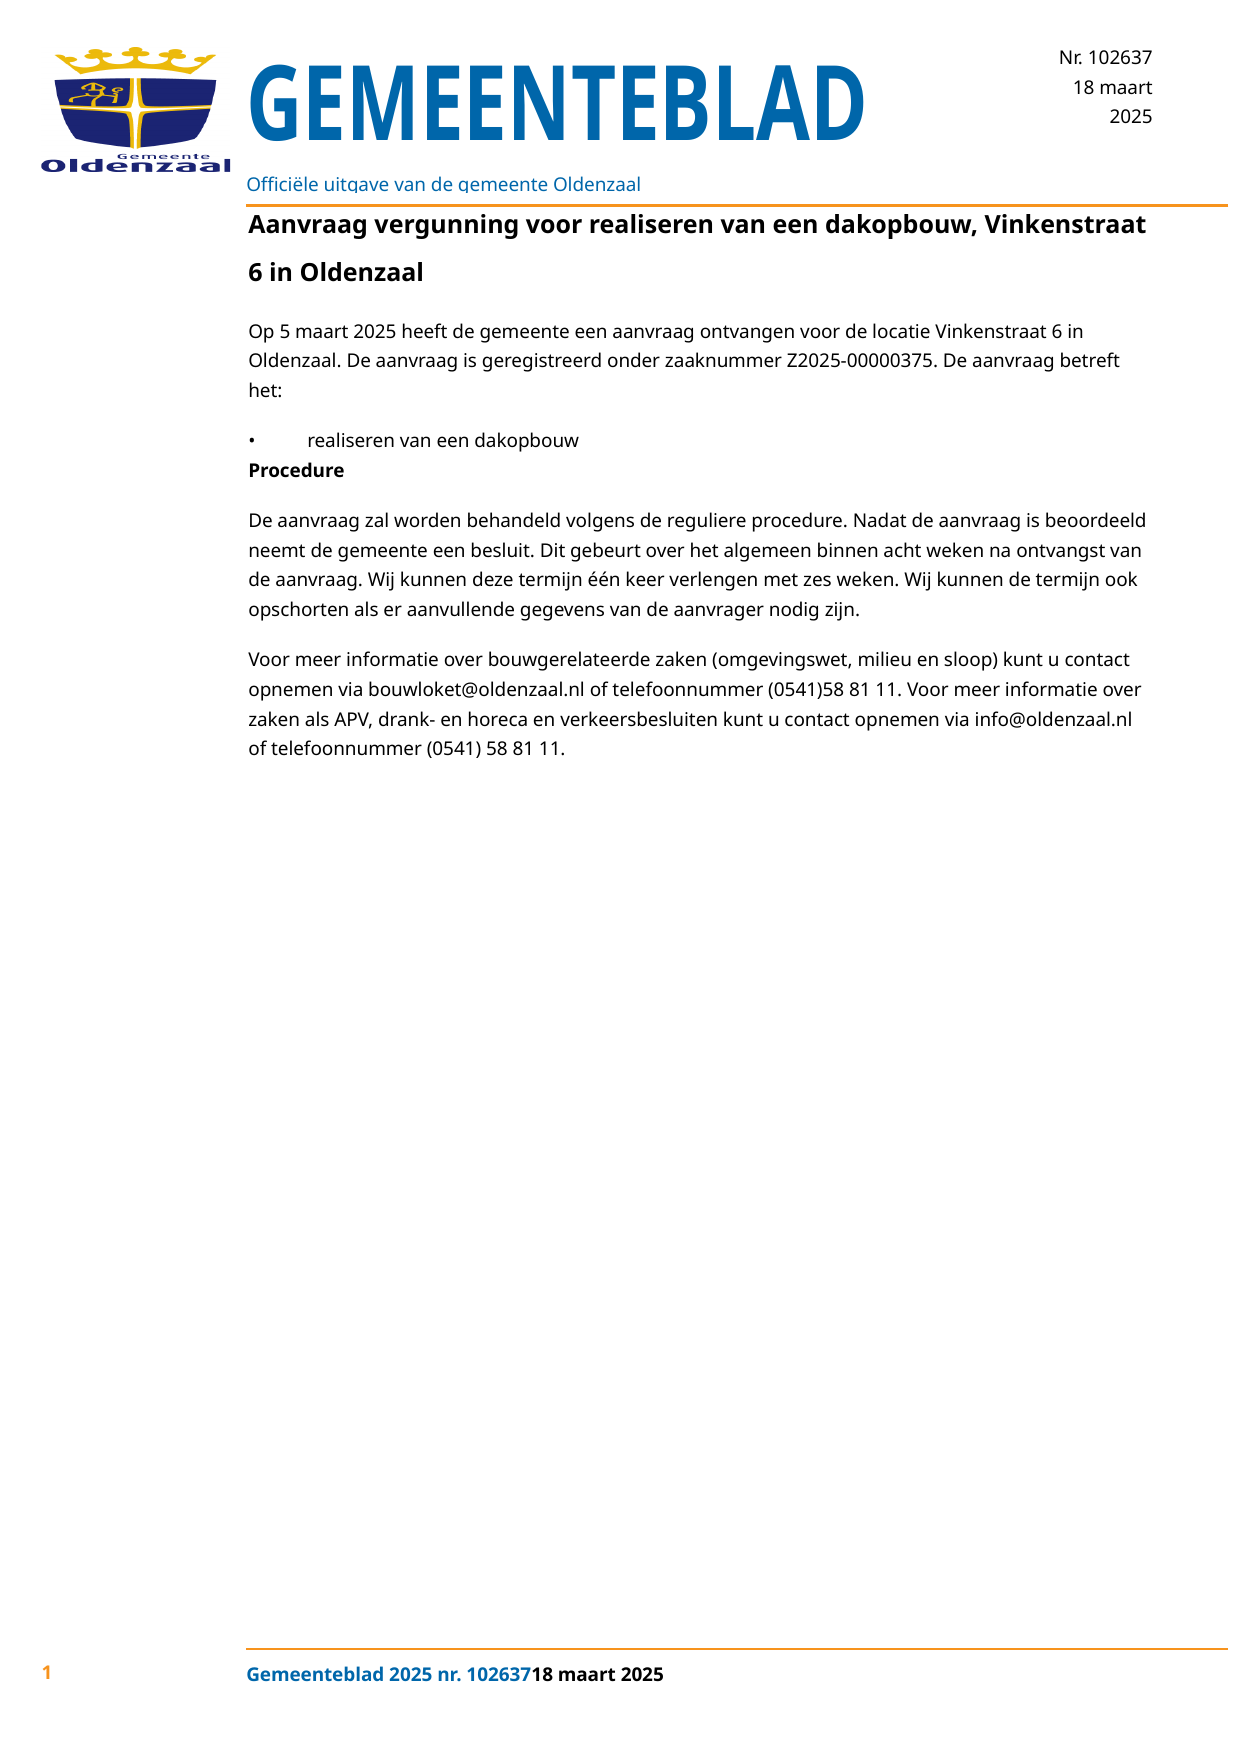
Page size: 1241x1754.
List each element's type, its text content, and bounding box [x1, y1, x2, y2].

text Op 5 maart 2025 heeft de gemeente een aanvraag ontvangen voor de locatie Vinkenstraat 6 in Oldenzaal. De aanvraag is geregistreerd onder zaaknummer Z2025-00000375. De aanvraag betreft het: [248, 318, 1152, 403]
list realiseren van een dakopbouw [248, 427, 1152, 453]
text Procedure [248, 457, 1152, 483]
text Aanvraag vergunning voor realiseren van een dakopbouw, Vinkenstraat 6 in Oldenzaal [248, 207, 1152, 288]
picture [41, 47, 231, 172]
text De aanvraag zal worden behandeld volgens de reguliere procedure. Nadat de aanvraag is beoordeeld neemt de gemeente een besluit. Dit gebeurt over het algemeen binnen acht weken na ontvangst van de aanvraag. Wij kunnen deze termijn één keer verlengen met zes weken. Wij kunnen de termijn ook opschorten als er aanvullende gegevens van de aanvrager nodig zijn. [248, 507, 1152, 622]
text Voor meer informatie over bouwgerelateerde zaken (omgevingswet, milieu en sloop) kunt u contact opnemen via bouwloket@oldenzaal.nl of telefoonnummer (0541)58 81 11. Voor meer informatie over zaken als APV, drank- en horeca en verkeersbesluiten kunt u contact opnemen via info@oldenzaal.nl of telefoonnummer (0541) 58 81 11. [248, 647, 1152, 761]
